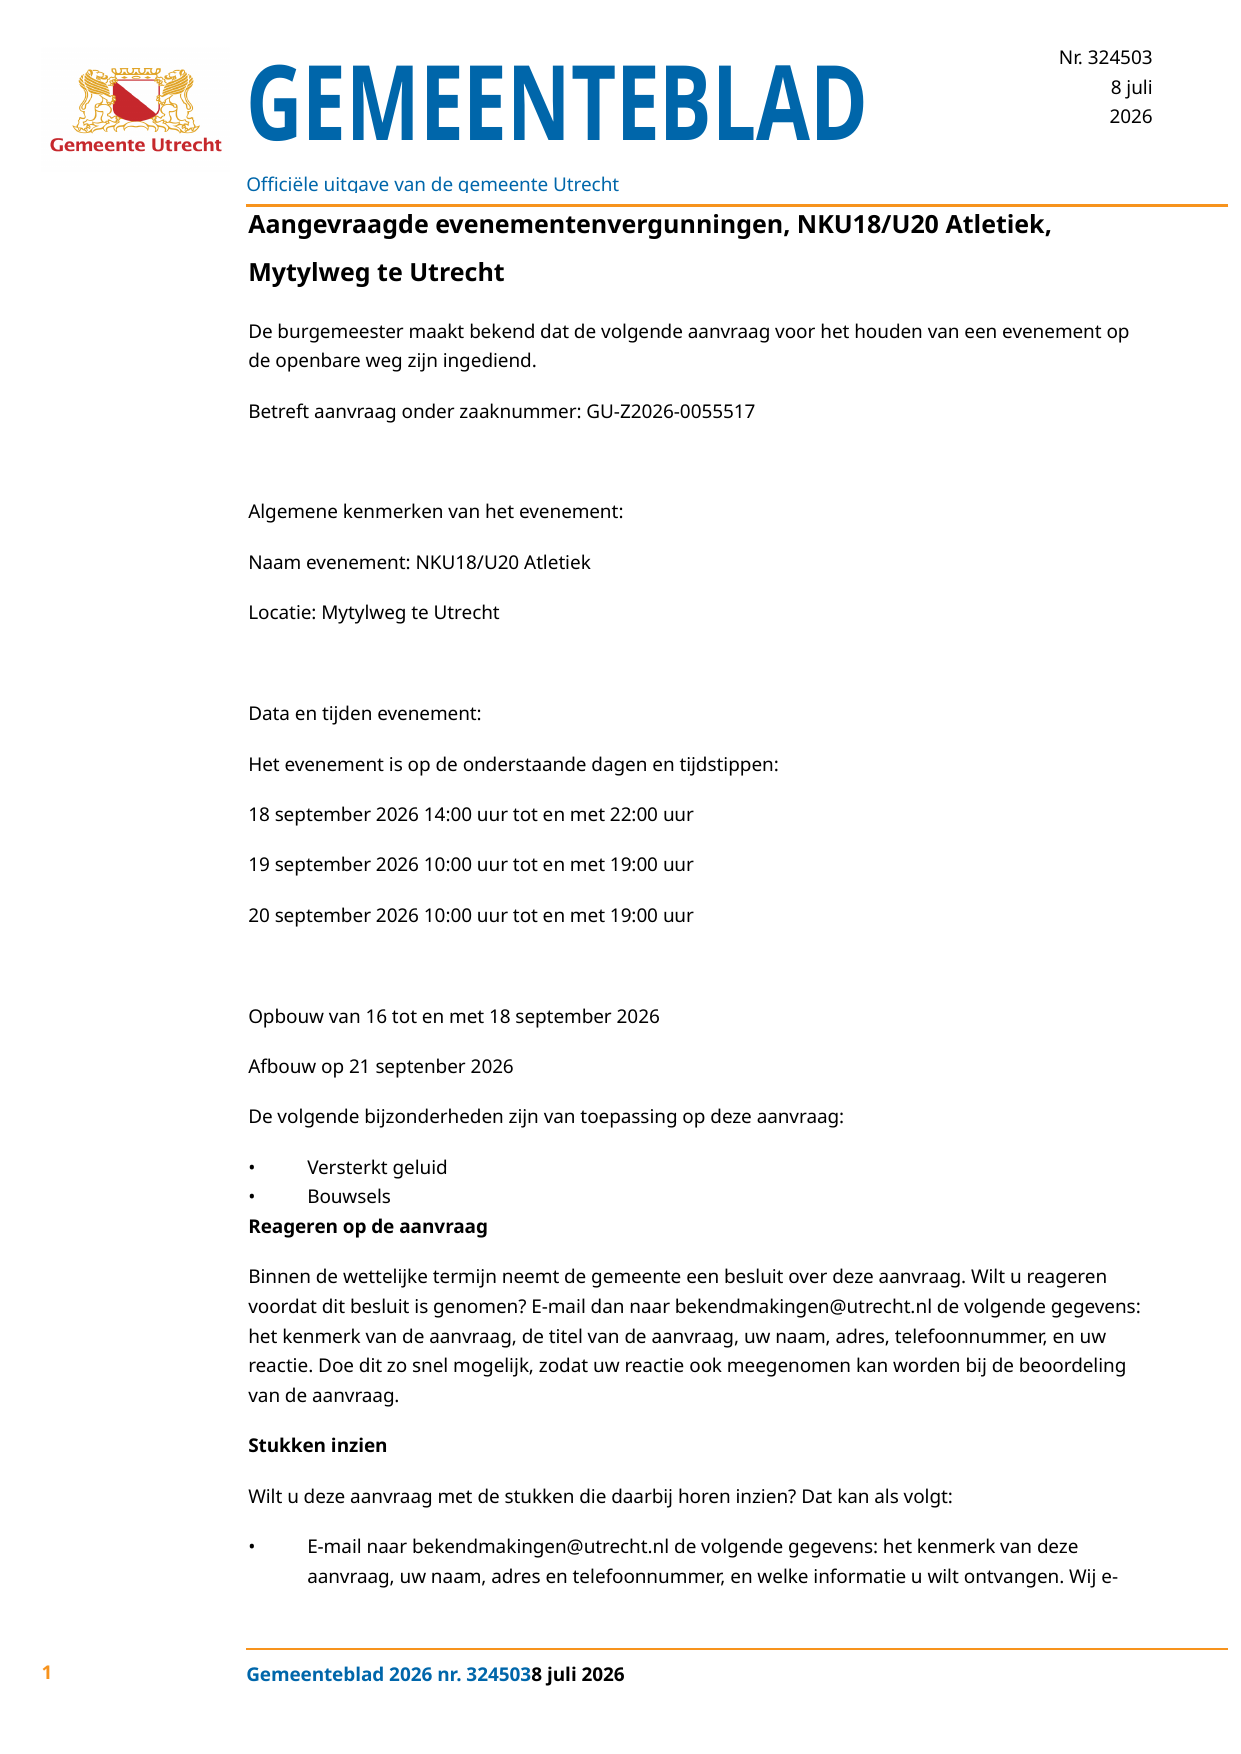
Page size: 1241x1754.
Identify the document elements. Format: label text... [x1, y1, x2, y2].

text Naam evenement: NKU18/U20 Atletiek [248, 549, 1152, 575]
text Reageren op de aanvraag [248, 1213, 1152, 1239]
list Versterkt geluid [248, 1154, 1152, 1180]
text Wilt u deze aanvraag met de stukken die daarbij horen inzien? Dat kan als volgt: [248, 1483, 1152, 1509]
picture [41, 47, 231, 172]
text Aangevraagde evenementenvergunningen, NKU18/U20 Atletiek, Mytylweg te Utrecht [248, 207, 1152, 288]
text Binnen de wettelijke termijn neemt de gemeente een besluit over deze aanvraag. Wilt u reageren voordat dit besluit is genomen? E-mail dan naar bekendmakingen@utrecht.nl de volgende gegevens: het kenmerk van de aanvraag, de titel van de aanvraag, uw naam, adres, telefoonnummer, en uw reactie. Doe dit zo snel mogelijk, zodat uw reactie ook meegenomen kan worden bij de beoordeling van de aanvraag. [248, 1264, 1152, 1408]
text Data en tijden evenement: [248, 700, 1152, 726]
text Afbouw op 21 septenber 2026 [248, 1053, 1152, 1079]
text Betreft aanvraag onder zaaknummer: GU-Z2026-0055517 [248, 398, 1152, 424]
list Bouwsels [248, 1184, 1152, 1209]
text Locatie: Mytylweg te Utrecht [248, 599, 1152, 625]
text Algemene kenmerken van het evenement: [248, 499, 1152, 524]
text Het evenement is op de onderstaande dagen en tijdstippen: [248, 751, 1152, 777]
text De volgende bijzonderheden zijn van toepassing op deze aanvraag: [248, 1104, 1152, 1129]
text Stukken inzien [248, 1432, 1152, 1458]
text 20 september 2026 10:00 uur tot en met 19:00 uur [248, 902, 1152, 928]
text 19 september 2026 10:00 uur tot en met 19:00 uur [248, 852, 1152, 877]
list E-mail naar bekendmakingen@utrecht.nl de volgende gegevens: het kenmerk van deze aanvraag, uw naam, adres en telefoonnummer, en welke informatie u wilt ontvangen. Wij e- [248, 1533, 1152, 1589]
text De burgemeester maakt bekend dat de volgende aanvraag voor het houden van een evenement op de openbare weg zijn ingediend. [248, 318, 1152, 373]
text 18 september 2026 14:00 uur tot en met 22:00 uur [248, 801, 1152, 827]
text Opbouw van 16 tot en met 18 september 2026 [248, 1003, 1152, 1029]
